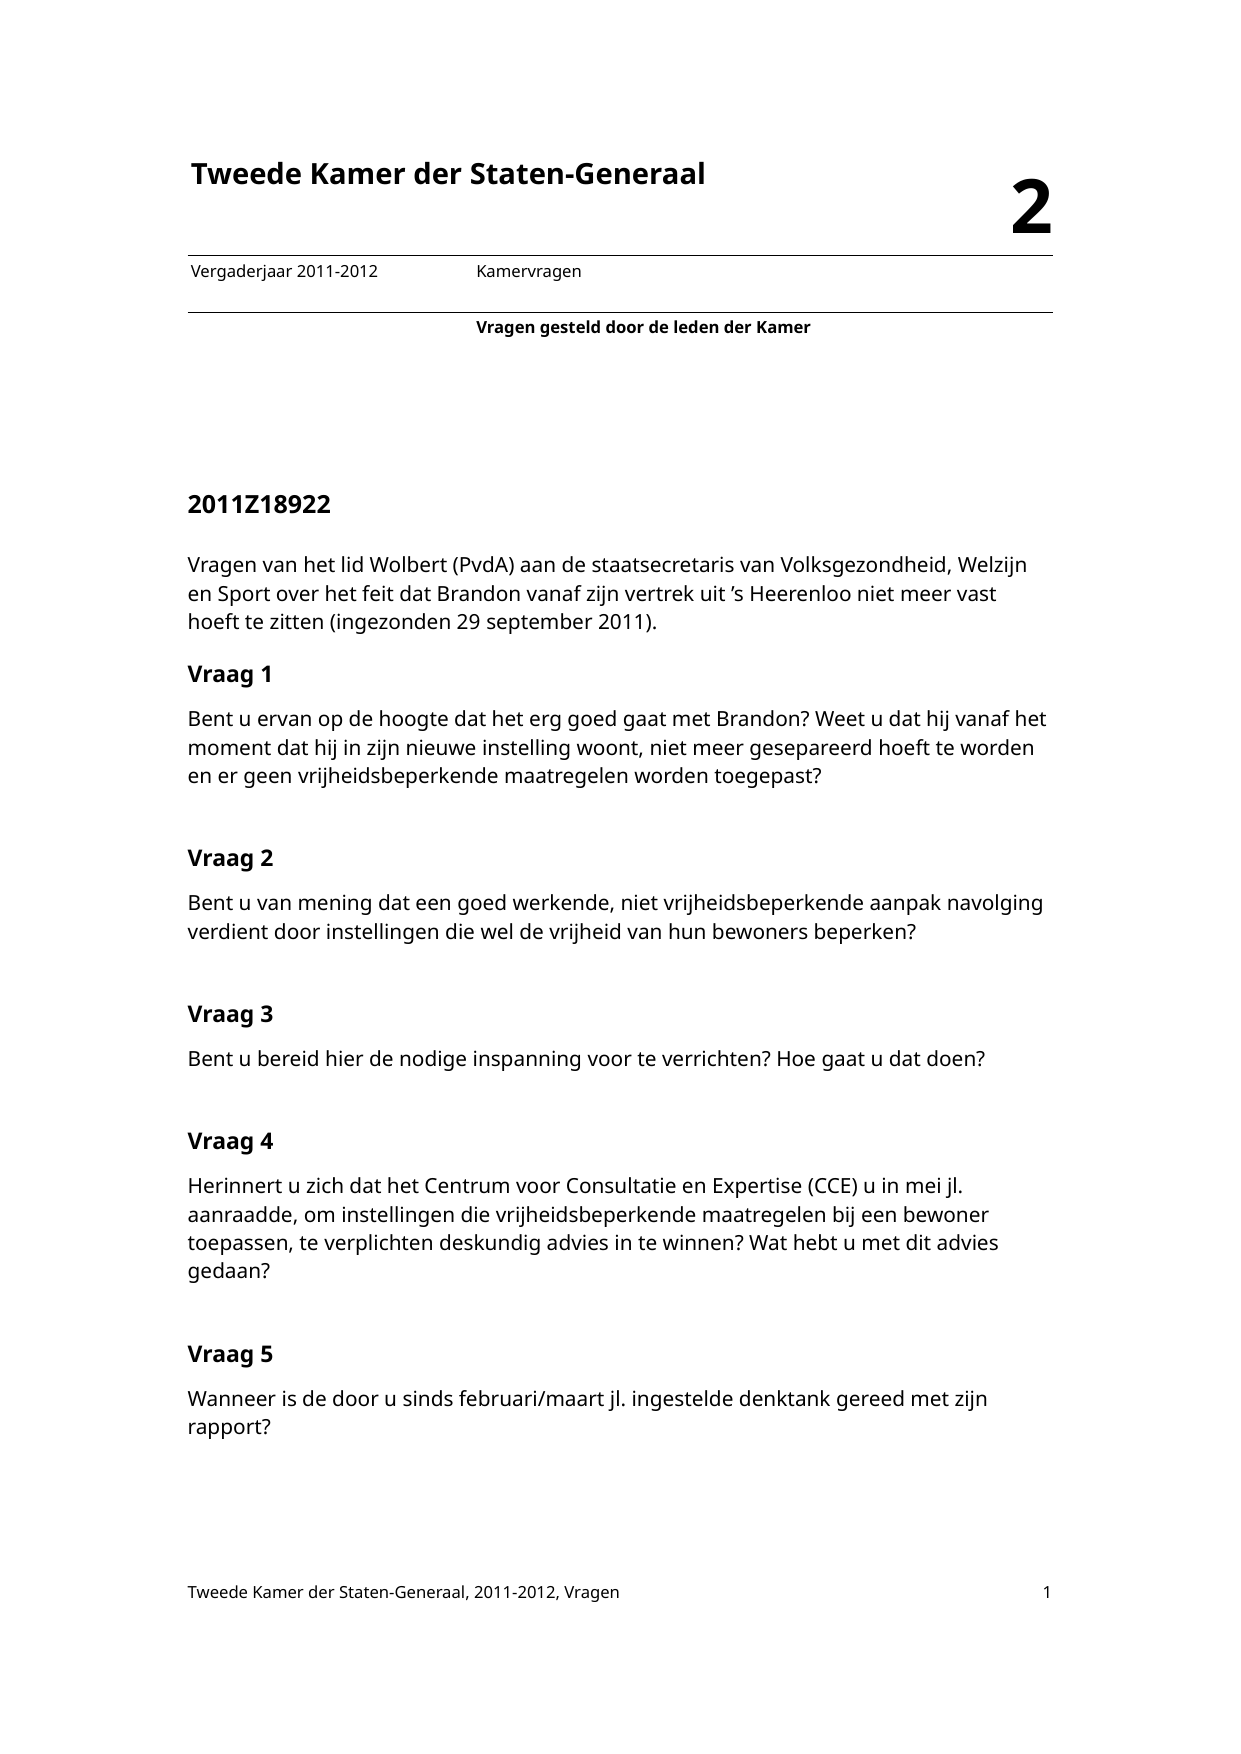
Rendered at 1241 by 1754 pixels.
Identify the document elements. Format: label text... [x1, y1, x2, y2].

subtitle Vraag 3 [187, 998, 1053, 1029]
subtitle Vraag 2 [187, 842, 1053, 873]
text Bent u van mening dat een goed werkende, niet vrijheidsbeperkende aanpak navolging verdient door instellingen die wel de vrijheid van hun bewoners beperken? [187, 888, 1053, 945]
table_cell Vergaderjaar 2011-2012 [188, 256, 473, 312]
table_cell Kamervragen [473, 256, 1053, 312]
table_header 2 [880, 150, 1053, 255]
text Bent u ervan op de hoogte dat het erg goed gaat met Brandon? Weet u dat hij vanaf het moment dat hij in zijn nieuwe instelling woont, niet meer gesepareerd hoeft te worden en er geen vrijheidsbeperkende maatregelen worden toegepast? [187, 704, 1053, 790]
text Bent u bereid hier de nodige inspanning voor te verrichten? Hoe gaat u dat doen? [187, 1044, 1053, 1072]
table_cell Vragen gesteld door de leden der Kamer [473, 313, 1053, 339]
text Herinnert u zich dat het Centrum voor Consultatie en Expertise (CCE) u in mei jl. aanraadde, om instellingen die vrijheidsbeperkende maatregelen bij een bewoner toepassen, te verplichten deskundig advies in te winnen? Wat hebt u met dit advies gedaan? [187, 1171, 1053, 1285]
table_header Tweede Kamer der Staten-Generaal [188, 150, 879, 255]
table_cell [188, 313, 473, 339]
text 2011Z18922 [187, 487, 1053, 521]
subtitle Vraag 4 [187, 1125, 1053, 1156]
text Vragen van het lid Wolbert (PvdA) aan de staatsecretaris van Volksgezondheid, Welzijn en Sport over het feit dat Brandon vanaf zijn vertrek uit ’s Heerenloo niet meer vast hoeft te zitten (ingezonden 29 september 2011). [187, 550, 1053, 636]
subtitle Vraag 1 [187, 658, 1053, 689]
subtitle Vraag 5 [187, 1337, 1053, 1369]
text Wanneer is de door u sinds februari/maart jl. ingestelde denktank gereed met zijn rapport? [187, 1384, 1053, 1441]
